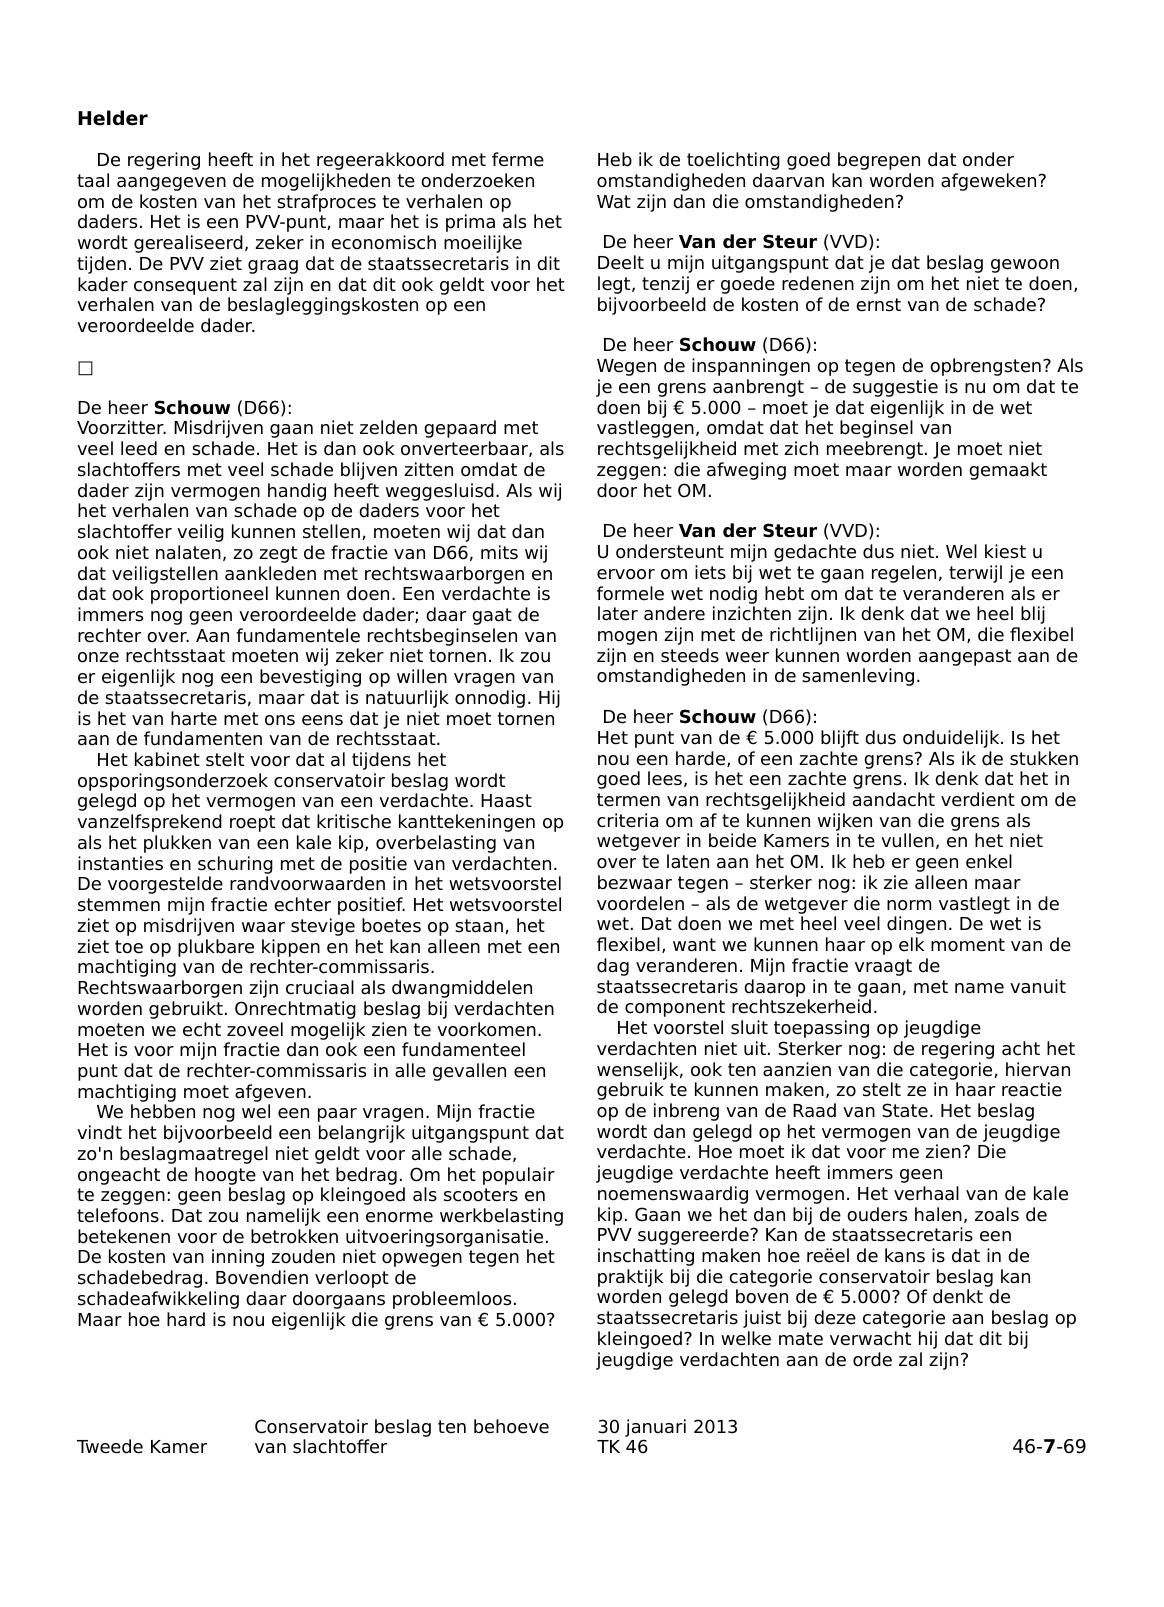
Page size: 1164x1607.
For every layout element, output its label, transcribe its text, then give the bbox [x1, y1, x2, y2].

text □ [77, 357, 567, 377]
text Het voorstel sluit toepassing op jeugdige verdachten niet uit. Sterker nog: de regering acht het wenselijk, ook ten aanzien van die categorie, hiervan gebruik te kunnen maken, zo stelt ze in haar reactie op de inbreng van de Raad van State. Het beslag wordt dan gelegd op het vermogen van de jeugdige verdachte. Hoe moet ik dat voor me zien? Die jeugdige verdachte heeft immers geen noemenswaardig vermogen. Het verhaal van de kale kip. Gaan we het dan bij de ouders halen, zoals de PVV suggereerde? Kan de staatssecretaris een inschatting maken hoe reëel de kans is dat in de praktijk bij die categorie conservatoir beslag kan worden gelegd boven de € 5.000? Of denkt de staatssecretaris juist bij deze categorie aan beslag op kleingoed? In welke mate verwacht hij dat dit bij jeugdige verdachten aan de orde zal zijn? [596, 1018, 1087, 1370]
text De heer Van der Steur (VVD): [596, 521, 1087, 542]
text De heer Schouw (D66): [596, 335, 1087, 356]
text De heer Schouw (D66): [77, 397, 567, 418]
text Het punt van de € 5.000 blijft dus onduidelijk. Is het nou een harde, of een zachte grens? Als ik de stukken goed lees, is het een zachte grens. Ik denk dat het in termen van rechtsgelijkheid aandacht verdient om de criteria om af te kunnen wijken van die grens als wetgever in beide Kamers in te vullen, en het niet over te laten aan het OM. Ik heb er geen enkel bezwaar tegen – sterker nog: ik zie alleen maar voordelen – als de wetgever die norm vastlegt in de wet. Dat doen we met heel veel dingen. De wet is flexibel, want we kunnen haar op elk moment van de dag veranderen. Mijn fractie vraagt de staatssecretaris daarop in te gaan, met name vanuit de component rechtszekerheid. [596, 728, 1087, 1018]
text Het kabinet stelt voor dat al tijdens het opsporingsonderzoek conservatoir beslag wordt gelegd op het vermogen van een verdachte. Haast vanzelfsprekend roept dat kritische kanttekeningen op als het plukken van een kale kip, overbelasting van instanties en schuring met de positie van verdachten. De voorgestelde randvoorwaarden in het wetsvoorstel stemmen mijn fractie echter positief. Het wetsvoorstel ziet op misdrijven waar stevige boetes op staan, het ziet toe op plukbare kippen en het kan alleen met een machtiging van de rechter-commissaris. Rechtswaarborgen zijn cruciaal als dwangmiddelen worden gebruikt. Onrechtmatig beslag bij verdachten moeten we echt zoveel mogelijk zien te voorkomen. Het is voor mijn fractie dan ook een fundamenteel punt dat de rechter-commissaris in alle gevallen een machtiging moet afgeven. [77, 750, 567, 1102]
text De heer Schouw (D66): [596, 707, 1087, 728]
text Heb ik de toelichting goed begrepen dat onder omstandigheden daarvan kan worden afgeweken? Wat zijn dan die omstandigheden? [596, 150, 1087, 212]
text We hebben nog wel een paar vragen. Mijn fractie vindt het bijvoorbeeld een belangrijk uitgangspunt dat zo'n beslagmaatregel niet geldt voor alle schade, ongeacht de hoogte van het bedrag. Om het populair te zeggen: geen beslag op kleingoed als scooters en telefoons. Dat zou namelijk een enorme werkbelasting betekenen voor de betrokken uitvoeringsorganisatie. De kosten van inning zouden niet opwegen tegen het schadebedrag. Bovendien verloopt de schadeafwikkeling daar doorgaans probleemloos. Maar hoe hard is nou eigenlijk die grens van € 5.000? [77, 1102, 567, 1330]
text Wegen de inspanningen op tegen de opbrengsten? Als je een grens aanbrengt – de suggestie is nu om dat te doen bij € 5.000 – moet je dat eigenlijk in de wet vastleggen, omdat dat het beginsel van rechtsgelijkheid met zich meebrengt. Je moet niet zeggen: die afweging moet maar worden gemaakt door het OM. [596, 356, 1087, 501]
text Voorzitter. Misdrijven gaan niet zelden gepaard met veel leed en schade. Het is dan ook onverteerbaar, als slachtoffers met veel schade blijven zitten omdat de dader zijn vermogen handig heeft weggesluisd. Als wij het verhalen van schade op de daders voor het slachtoffer veilig kunnen stellen, moeten wij dat dan ook niet nalaten, zo zegt de fractie van D66, mits wij dat veiligstellen aankleden met rechtswaarborgen en dat ook proportioneel kunnen doen. Een verdachte is immers nog geen veroordeelde dader; daar gaat de rechter over. Aan fundamentele rechtsbeginselen van onze rechtsstaat moeten wij zeker niet tornen. Ik zou er eigenlijk nog een bevestiging op willen vragen van de staatssecretaris, maar dat is natuurlijk onnodig. Hij is het van harte met ons eens dat je niet moet tornen aan de fundamenten van de rechtsstaat. [77, 418, 567, 750]
text De regering heeft in het regeerakkoord met ferme taal aangegeven de mogelijkheden te onderzoeken om de kosten van het strafproces te verhalen op daders. Het is een PVV-punt, maar het is prima als het wordt gerealiseerd, zeker in economisch moeilijke tijden. De PVV ziet graag dat de staatssecretaris in dit kader consequent zal zijn en dat dit ook geldt voor het verhalen van de beslagleggingskosten op een veroordeelde dader. [77, 150, 567, 337]
text De heer Van der Steur (VVD): [596, 232, 1087, 253]
text Deelt u mijn uitgangspunt dat je dat beslag gewoon legt, tenzij er goede redenen zijn om het niet te doen, bijvoorbeeld de kosten of de ernst van de schade? [596, 253, 1087, 315]
text U ondersteunt mijn gedachte dus niet. Wel kiest u ervoor om iets bij wet te gaan regelen, terwijl je een formele wet nodig hebt om dat te veranderen als er later andere inzichten zijn. Ik denk dat we heel blij mogen zijn met de richtlijnen van het OM, die flexibel zijn en steeds weer kunnen worden aangepast aan de omstandigheden in de samenleving. [596, 542, 1087, 687]
